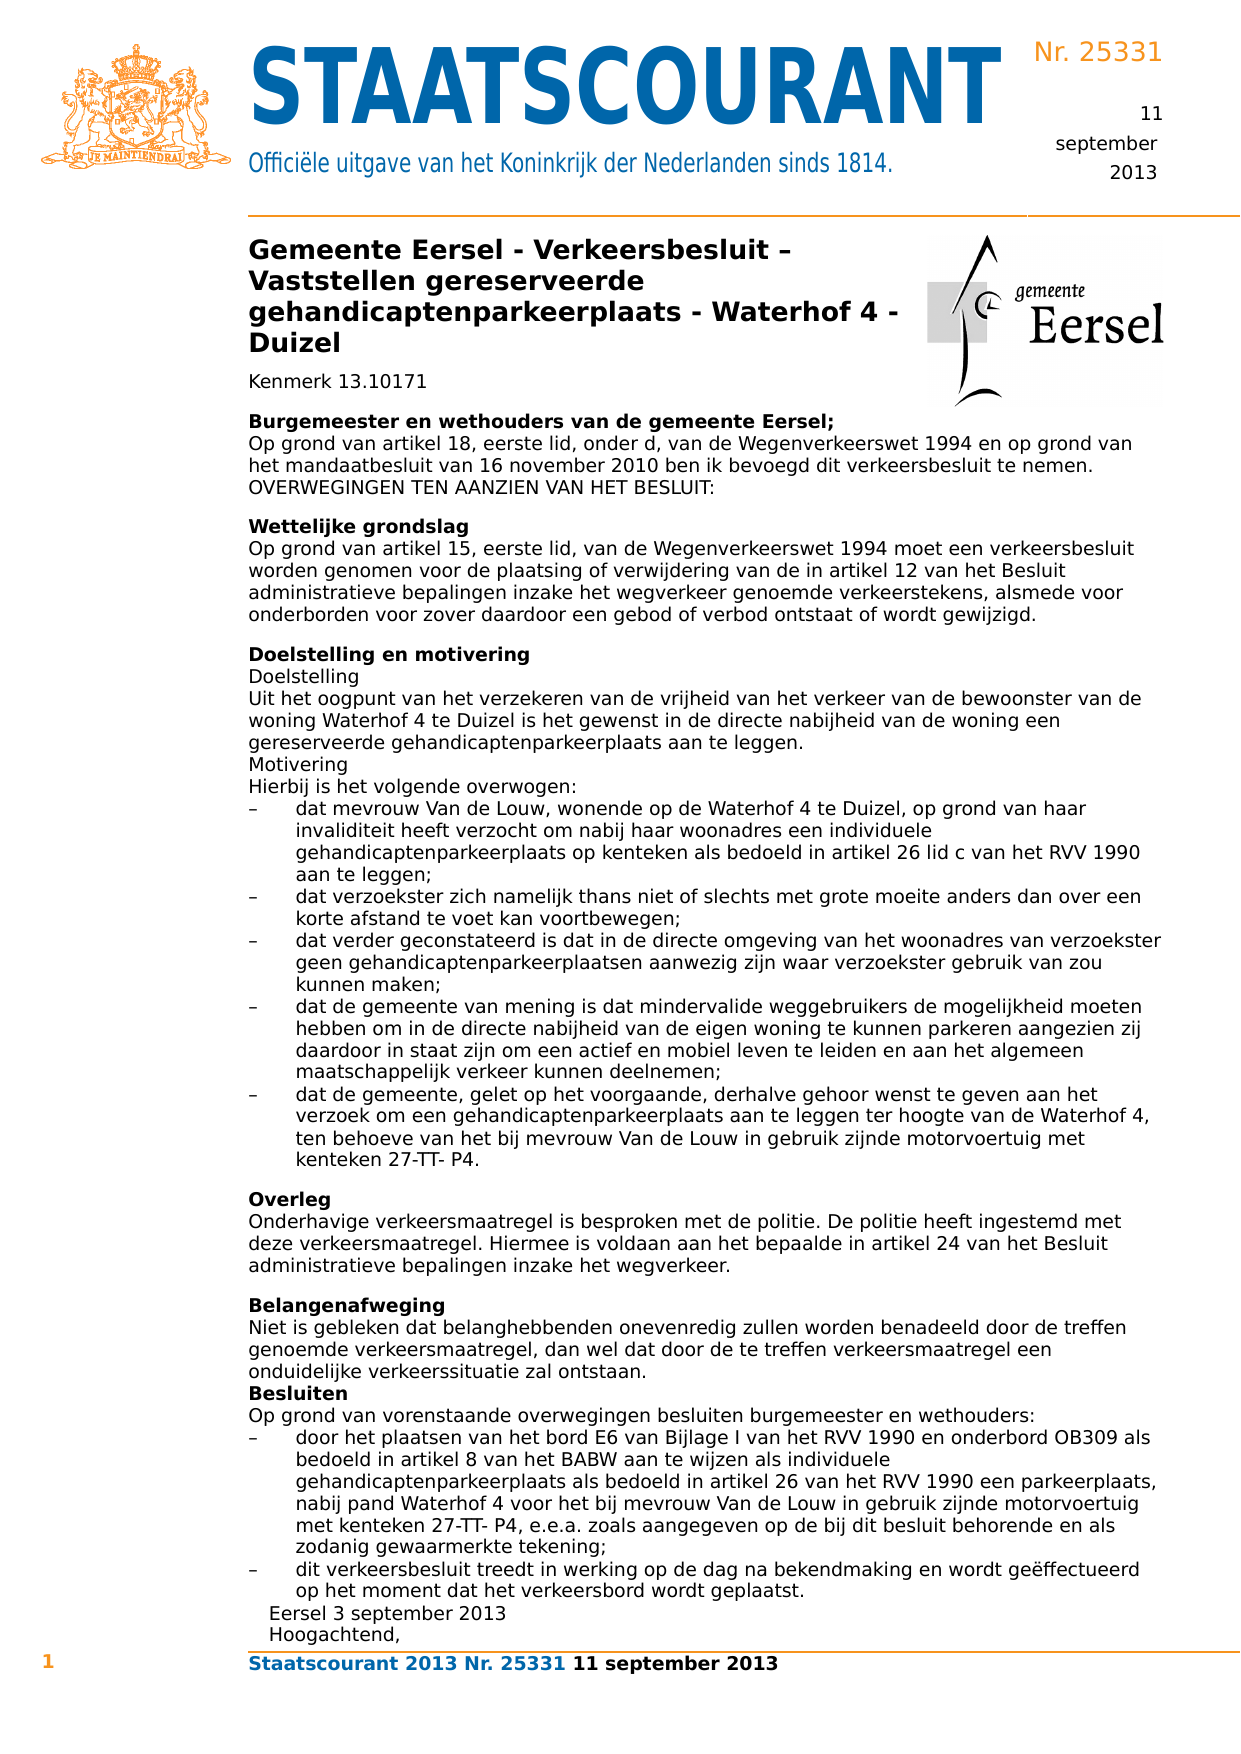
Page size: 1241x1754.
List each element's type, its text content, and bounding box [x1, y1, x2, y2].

picture [41, 44, 231, 169]
text Op grond van artikel 15, eerste lid, van de Wegenverkeerswet 1994 moet een verkeersbesluit worden genomen voor de plaatsing of verwijdering van de in artikel 12 van het Besluit administratieve bepalingen inzake het wegverkeer genoemde verkeerstekens, alsmede voor onderborden voor zover daardoor een gebod of verbod ontstaat of wordt gewijzigd. [248, 538, 1163, 626]
subtitle OVERWEGINGEN TEN AANZIEN VAN HET BESLUIT: [248, 477, 1163, 498]
text Op grond van vorenstaande overwegingen besluiten burgemeester en wethouders: [248, 1404, 1163, 1427]
text Besluiten [248, 1383, 1163, 1404]
subtitle Gemeente Eersel - Verkeersbesluit –Vaststellen gereserveerde gehandicaptenparkeerplaats - Waterhof 4 - Duizel [248, 235, 927, 359]
subtitle Wettelijke grondslag [248, 516, 1163, 538]
picture [927, 235, 1164, 407]
list door het plaatsen van het bord E6 van Bijlage I van het RVV 1990 en onderbord OB309 als bedoeld in artikel 8 van het BABW aan te wijzen als individuele gehandicaptenparkeerplaats als bedoeld in artikel 26 van het RVV 1990 een parkeerplaats, nabij pand Waterhof 4 voor het bij mevrouw Van de Louw in gebruik zijnde motorvoertuig met kenteken 27-TT- P4, e.e.a. zoals aangegeven op de bij dit besluit behorende en als zodanig gewaarmerkte tekening; [248, 1427, 1163, 1558]
text Eersel 3 september 2013 [248, 1602, 1163, 1624]
text Kenmerk 13.10171 [248, 371, 927, 393]
subtitle Doelstelling en motivering [248, 644, 1163, 666]
subtitle Motivering [248, 754, 1163, 776]
subtitle Overleg [248, 1189, 1163, 1211]
subtitle Doelstelling [248, 666, 1163, 688]
text Op grond van artikel 18, eerste lid, onder d, van de Wegenverkeerswet 1994 en op grond van het mandaatbesluit van 16 november 2010 ben ik bevoegd dit verkeersbesluit te nemen. [248, 433, 1163, 477]
list dat mevrouw Van de Louw, wonende op de Waterhof 4 te Duizel, op grond van haar invaliditeit heeft verzocht om nabij haar woonadres een individuele gehandicaptenparkeerplaats op kenteken als bedoeld in artikel 26 lid c van het RVV 1990 aan te leggen; [248, 798, 1163, 886]
text Niet is gebleken dat belanghebbenden onevenredig zullen worden benadeeld door de treffen genoemde verkeersmaatregel, dan wel dat door de te treffen verkeersmaatregel een onduidelijke verkeerssituatie zal ontstaan. [248, 1317, 1163, 1383]
list dat verder geconstateerd is dat in de directe omgeving van het woonadres van verzoekster geen gehandicaptenparkeerplaatsen aanwezig zijn waar verzoekster gebruik van zou kunnen maken; [248, 929, 1163, 996]
text Hoogachtend, [248, 1624, 1163, 1646]
text Uit het oogpunt van het verzekeren van de vrijheid van het verkeer van de bewoonster van de woning Waterhof 4 te Duizel is het gewenst in de directe nabijheid van de woning een gereserveerde gehandicaptenparkeerplaats aan te leggen. [248, 688, 1163, 754]
text Hierbij is het volgende overwogen: [248, 776, 1163, 798]
subtitle Burgemeester en wethouders van de gemeente Eersel; [248, 411, 1163, 433]
list dat verzoekster zich namelijk thans niet of slechts met grote moeite anders dan over een korte afstand te voet kan voortbewegen; [248, 886, 1163, 929]
list dat de gemeente, gelet op het voorgaande, derhalve gehoor wenst te geven aan het verzoek om een gehandicaptenparkeerplaats aan te leggen ter hoogte van de Waterhof 4, ten behoeve van het bij mevrouw Van de Louw in gebruik zijnde motorvoertuig met kenteken 27-TT- P4. [248, 1083, 1163, 1171]
list dit verkeersbesluit treedt in werking op de dag na bekendmaking en wordt geëffectueerd op het moment dat het verkeersbord wordt geplaatst. [248, 1558, 1163, 1602]
list dat de gemeente van mening is dat mindervalide weggebruikers de mogelijkheid moeten hebben om in de directe nabijheid van de eigen woning te kunnen parkeren aangezien zij daardoor in staat zijn om een actief en mobiel leven te leiden en aan het algemeen maatschappelijk verkeer kunnen deelnemen; [248, 996, 1163, 1083]
subtitle Belangenafweging [248, 1295, 1163, 1317]
text Onderhavige verkeersmaatregel is besproken met de politie. De politie heeft ingestemd met deze verkeersmaatregel. Hiermee is voldaan aan het bepaalde in artikel 24 van het Besluit administratieve bepalingen inzake het wegverkeer. [248, 1211, 1163, 1277]
